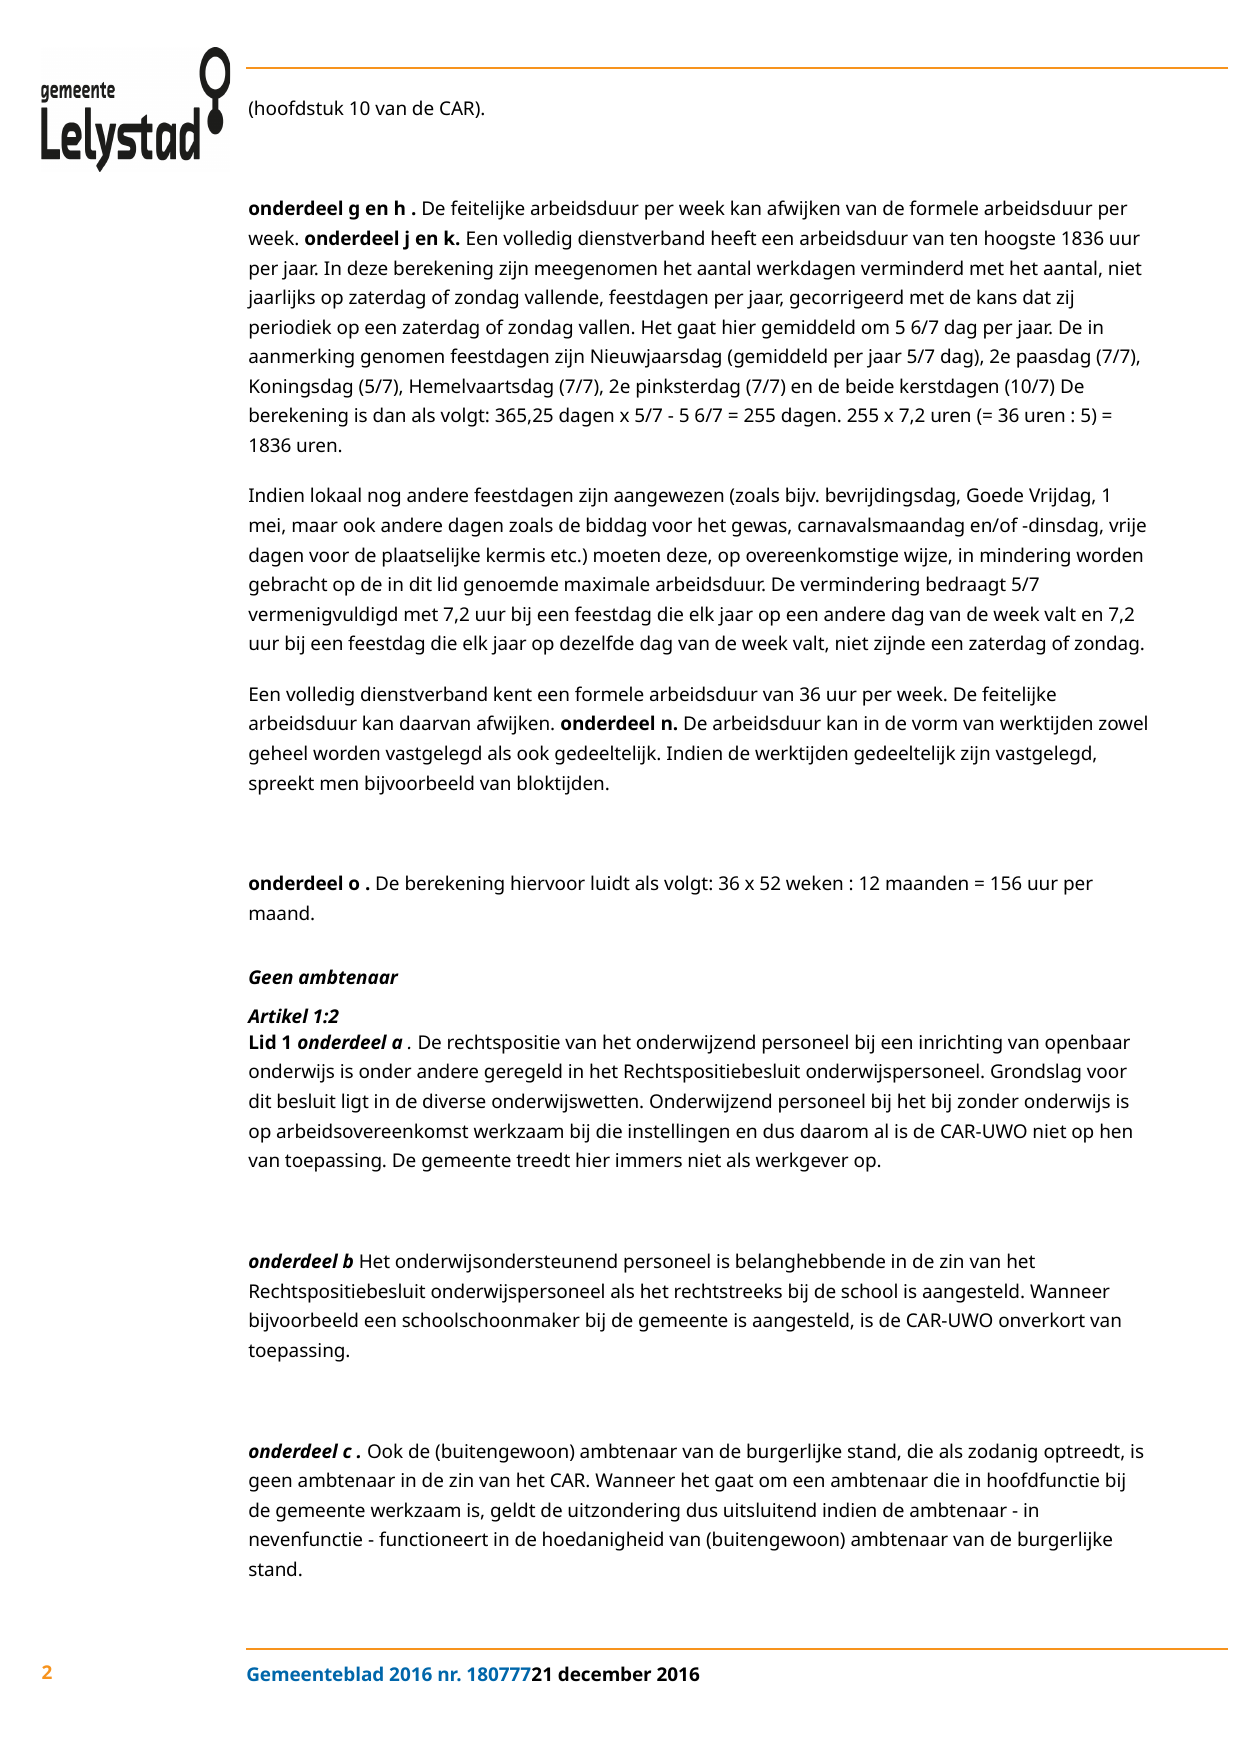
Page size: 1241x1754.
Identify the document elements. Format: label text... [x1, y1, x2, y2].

text Indien lokaal nog andere feestdagen zijn aangewezen (zoals bijv. bevrijdingsdag, Goede Vrijdag, 1 mei, maar ook andere dagen zoals de biddag voor het gewas, carnavalsmaandag en/of -dinsdag, vrije dagen voor de plaatselijke kermis etc.) moeten deze, op overeenkomstige wijze, in mindering worden gebracht op de in dit lid genoemde maximale arbeidsduur. De vermindering bedraagt 5/7 vermenigvuldigd met 7,2 uur bij een feestdag die elk jaar op een andere dag van de week valt en 7,2 uur bij een feestdag die elk jaar op dezelfde dag van de week valt, niet zijnde een zaterdag of zondag. [248, 483, 1152, 656]
text Geen ambtenaar [248, 964, 1152, 990]
text Een volledig dienstverband kent een formele arbeidsduur van 36 uur per week. De feitelijke arbeidsduur kan daarvan afwijken. onderdeel n. De arbeidsduur kan in de vorm van werktijden zowel geheel worden vastgelegd als ook gedeeltelijk. Indien de werktijden gedeeltelijk zijn vastgelegd, spreekt men bijvoorbeeld van bloktijden. [248, 681, 1152, 796]
picture [41, 47, 231, 172]
text Lid 1 onderdeel a . De rechtspositie van het onderwijzend personeel bij een inrichting van openbaar onderwijs is onder andere geregeld in het Rechtspositiebesluit onderwijspersoneel. Grondslag voor dit besluit ligt in de diverse onderwijswetten. Onderwijzend personeel bij het bij zonder onderwijs is op arbeidsovereenkomst werkzaam bij die instellingen en dus daarom al is de CAR-UWO niet op hen van toepassing. De gemeente treedt hier immers niet als werkgever op. [248, 1029, 1152, 1173]
text onderdeel o . De berekening hiervoor luidt als volgt: 36 x 52 weken : 12 maanden = 156 uur per maand. [248, 871, 1152, 926]
text Artikel 1:2 [248, 1003, 1152, 1029]
text onderdeel g en h . De feitelijke arbeidsduur per week kan afwijken van de formele arbeidsduur per week. onderdeel j en k. Een volledig dienstverband heeft een arbeidsduur van ten hoogste 1836 uur per jaar. In deze berekening zijn meegenomen het aantal werkdagen verminderd met het aantal, niet jaarlijks op zaterdag of zondag vallende, feestdagen per jaar, gecorrigeerd met de kans dat zij periodiek op een zaterdag of zondag vallen. Het gaat hier gemiddeld om 5 6/7 dag per jaar. De in aanmerking genomen feestdagen zijn Nieuwjaarsdag (gemiddeld per jaar 5/7 dag), 2e paasdag (7/7), Koningsdag (5/7), Hemelvaartsdag (7/7), 2e pinksterdag (7/7) en de beide kerstdagen (10/7) De berekening is dan als volgt: 365,25 dagen x 5/7 - 5 6/7 = 255 dagen. 255 x 7,2 uren (= 36 uren : 5) = 1836 uren. [248, 196, 1152, 458]
text onderdeel b Het onderwijsondersteunend personeel is belanghebbende in de zin van het Rechtspositiebesluit onderwijspersoneel als het rechtstreeks bij de school is aangesteld. Wanneer bijvoorbeeld een schoolschoonmaker bij de gemeente is aangesteld, is de CAR-UWO onverkort van toepassing. [248, 1248, 1152, 1363]
text (hoofdstuk 10 van de CAR). [248, 95, 1152, 121]
text onderdeel c . Ook de (buitengewoon) ambtenaar van de burgerlijke stand, die als zodanig optreedt, is geen ambtenaar in de zin van het CAR. Wanneer het gaat om een ambtenaar die in hoofdfunctie bij de gemeente werkzaam is, geldt de uitzondering dus uitsluitend indien de ambtenaar - in nevenfunctie - functioneert in de hoedanigheid van (buitengewoon) ambtenaar van de burgerlijke stand. [248, 1438, 1152, 1582]
